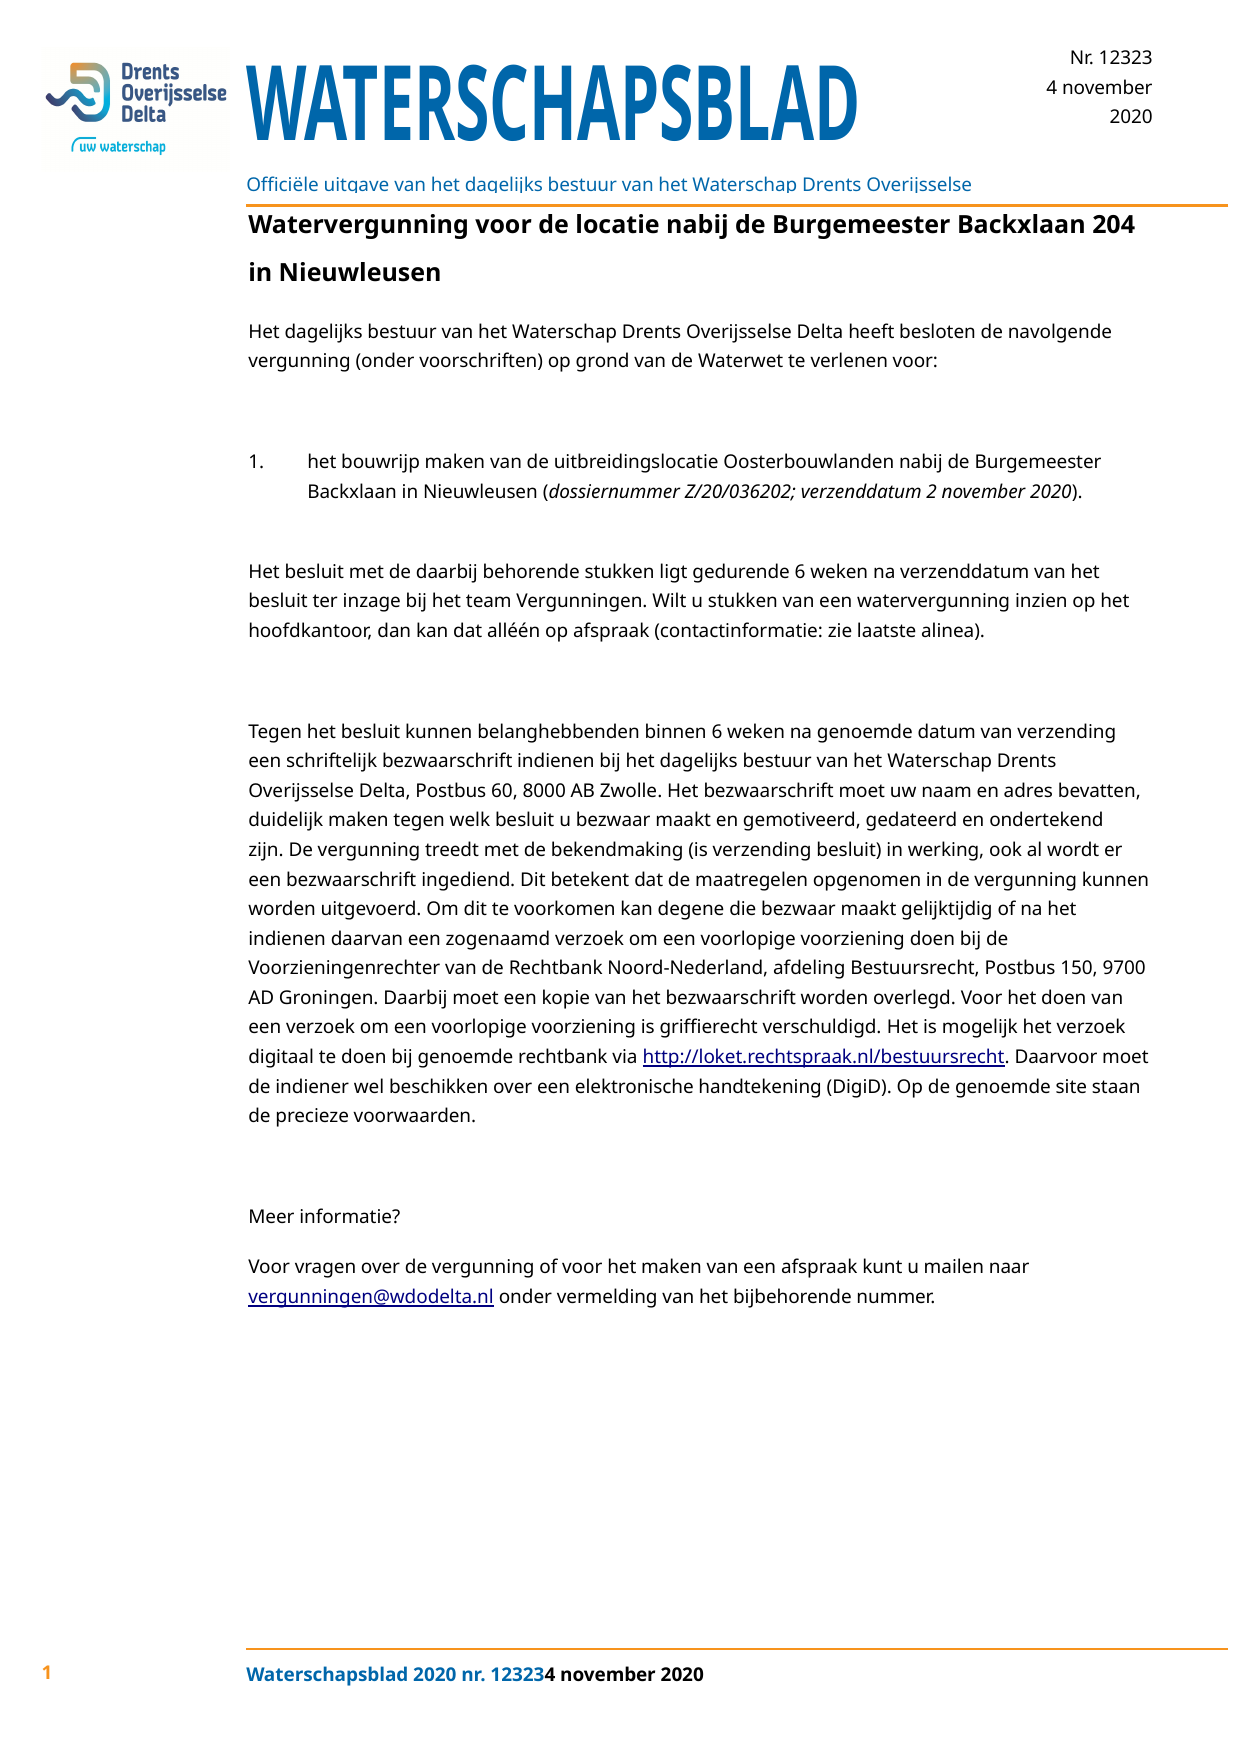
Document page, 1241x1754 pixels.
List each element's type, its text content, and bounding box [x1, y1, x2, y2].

text Tegen het besluit kunnen belanghebbenden binnen 6 weken na genoemde datum van verzending een schriftelijk bezwaarschrift indienen bij het dagelijks bestuur van het Waterschap Drents Overijsselse Delta, Postbus 60, 8000 AB Zwolle. Het bezwaarschrift moet uw naam en adres bevatten, duidelijk maken tegen welk besluit u bezwaar maakt en gemotiveerd, gedateerd en ondertekend zijn. De vergunning treedt met de bekendmaking (is verzending besluit) in werking, ook al wordt er een bezwaarschrift ingediend. Dit betekent dat de maatregelen opgenomen in de vergunning kunnen worden uitgevoerd. Om dit te voorkomen kan degene die bezwaar maakt gelijktijdig of na het indienen daarvan een zogenaamd verzoek om een voorlopige voorziening doen bij de Voorzieningenrechter van de Rechtbank Noord-Nederland, afdeling Bestuursrecht, Postbus 150, 9700 AD Groningen. Daarbij moet een kopie van het bezwaarschrift worden overlegd. Voor het doen van een verzoek om een voorlopige voorziening is griffierecht verschuldigd. Het is mogelijk het verzoek digitaal te doen bij genoemde rechtbank via http://loket.rechtspraak.nl/bestuursrecht. Daarvoor moet de indiener wel beschikken over een elektronische handtekening (DigiD). Op de genoemde site staan de precieze voorwaarden. [248, 718, 1152, 1128]
text Watervergunning voor de locatie nabij de Burgemeester Backxlaan 204 in Nieuwleusen [248, 207, 1152, 288]
picture [41, 47, 231, 172]
text Voor vragen over de vergunning of voor het maken van een afspraak kunt u mailen naar vergunningen@wdodelta.nl onder vermelding van het bijbehorende nummer. [248, 1254, 1152, 1309]
list het bouwrijp maken van de uitbreidingslocatie Oosterbouwlanden nabij de Burgemeester Backxlaan in Nieuwleusen (dossiernummer Z/20/036202; verzenddatum 2 november 2020). [248, 448, 1152, 504]
text Het dagelijks bestuur van het Waterschap Drents Overijsselse Delta heeft besloten de navolgende vergunning (onder voorschriften) op grond van de Waterwet te verlenen voor: [248, 318, 1152, 373]
text Meer informatie? [248, 1203, 1152, 1229]
text Het besluit met de daarbij behorende stukken ligt gedurende 6 weken na verzenddatum van het besluit ter inzage bij het team Vergunningen. Wilt u stukken van een watervergunning inzien op het hoofdkantoor, dan kan dat alléén op afspraak (contactinformatie: zie laatste alinea). [248, 558, 1152, 643]
